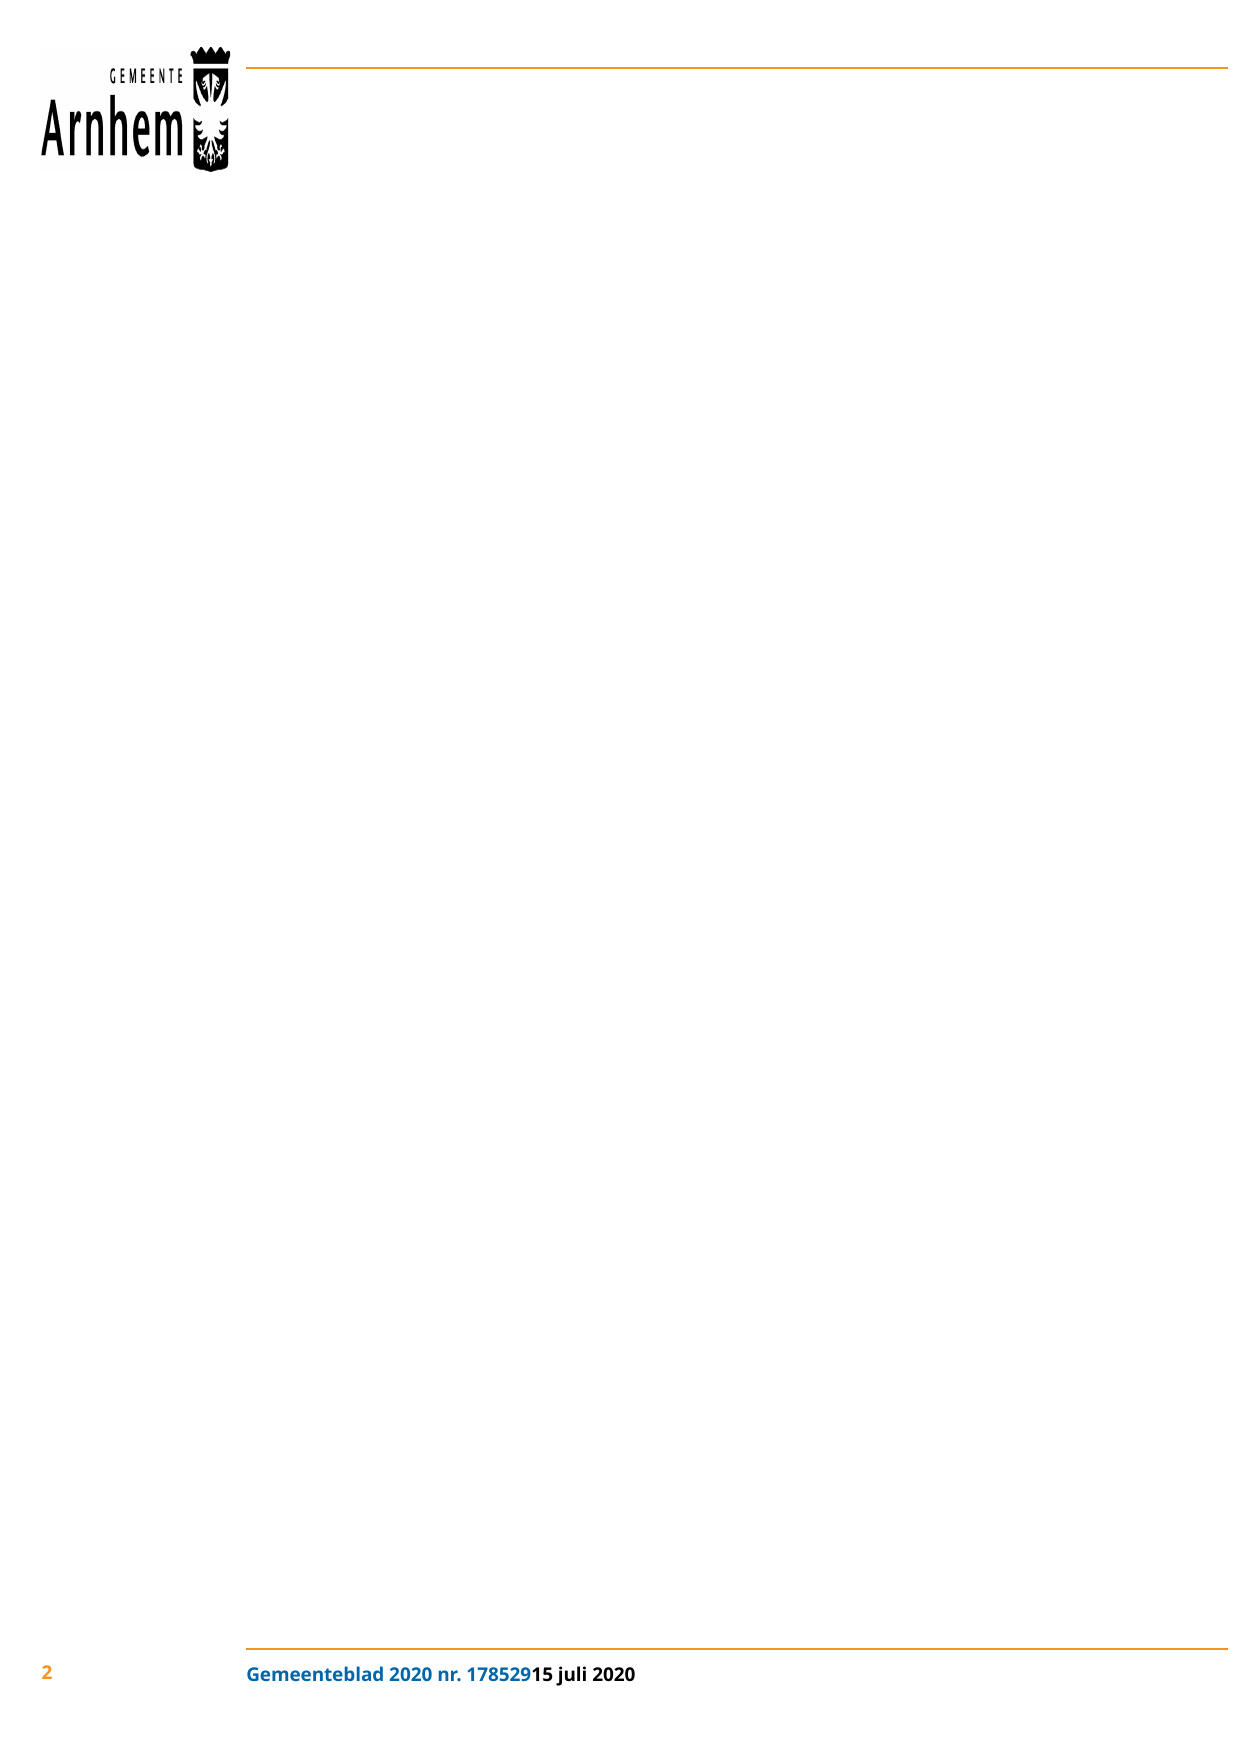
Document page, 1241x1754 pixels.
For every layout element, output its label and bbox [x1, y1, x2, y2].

picture [41, 47, 231, 172]
